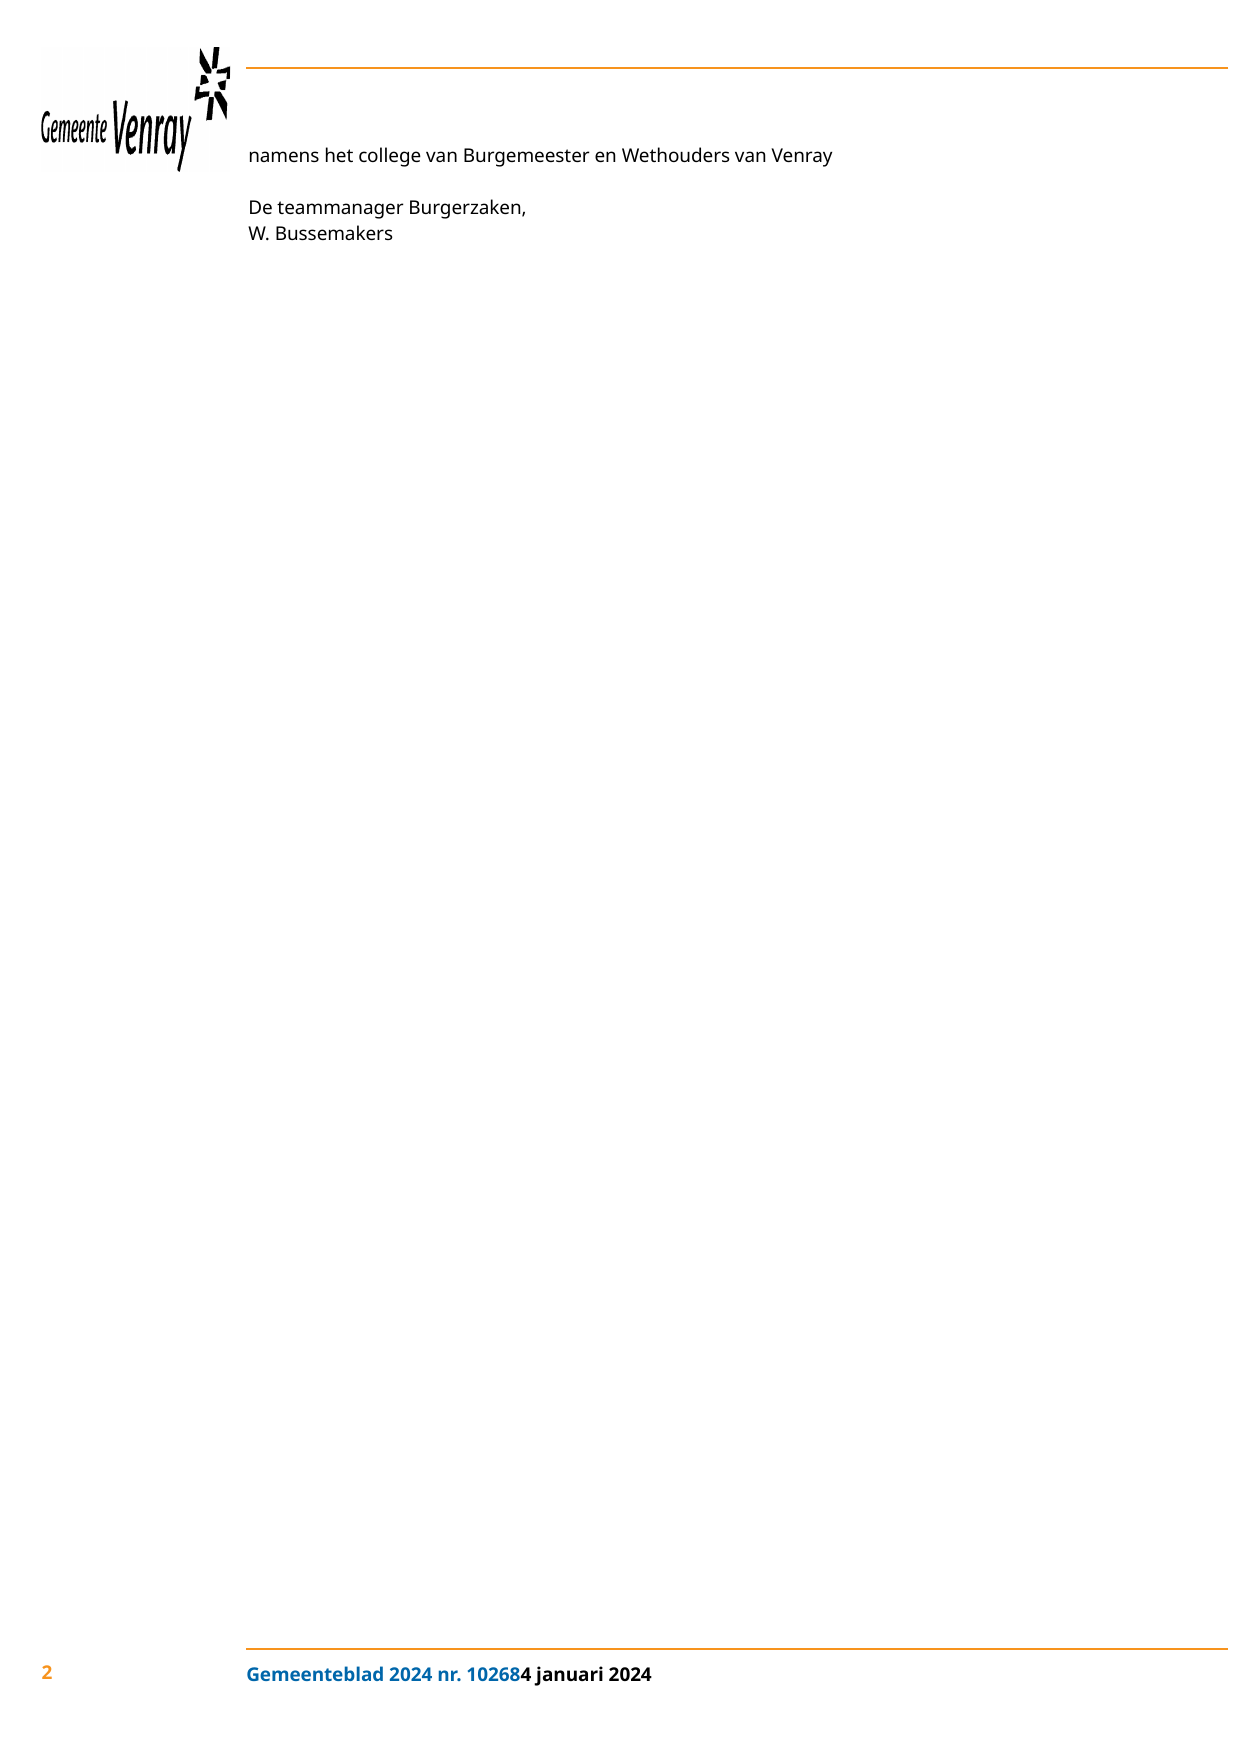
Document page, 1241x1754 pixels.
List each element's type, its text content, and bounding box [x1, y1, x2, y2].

picture [41, 47, 231, 172]
text W. Bussemakers [248, 220, 1152, 246]
text namens het college van Burgemeester en Wethouders van Venray [248, 143, 1152, 168]
text De teammanager Burgerzaken, [248, 194, 1152, 220]
